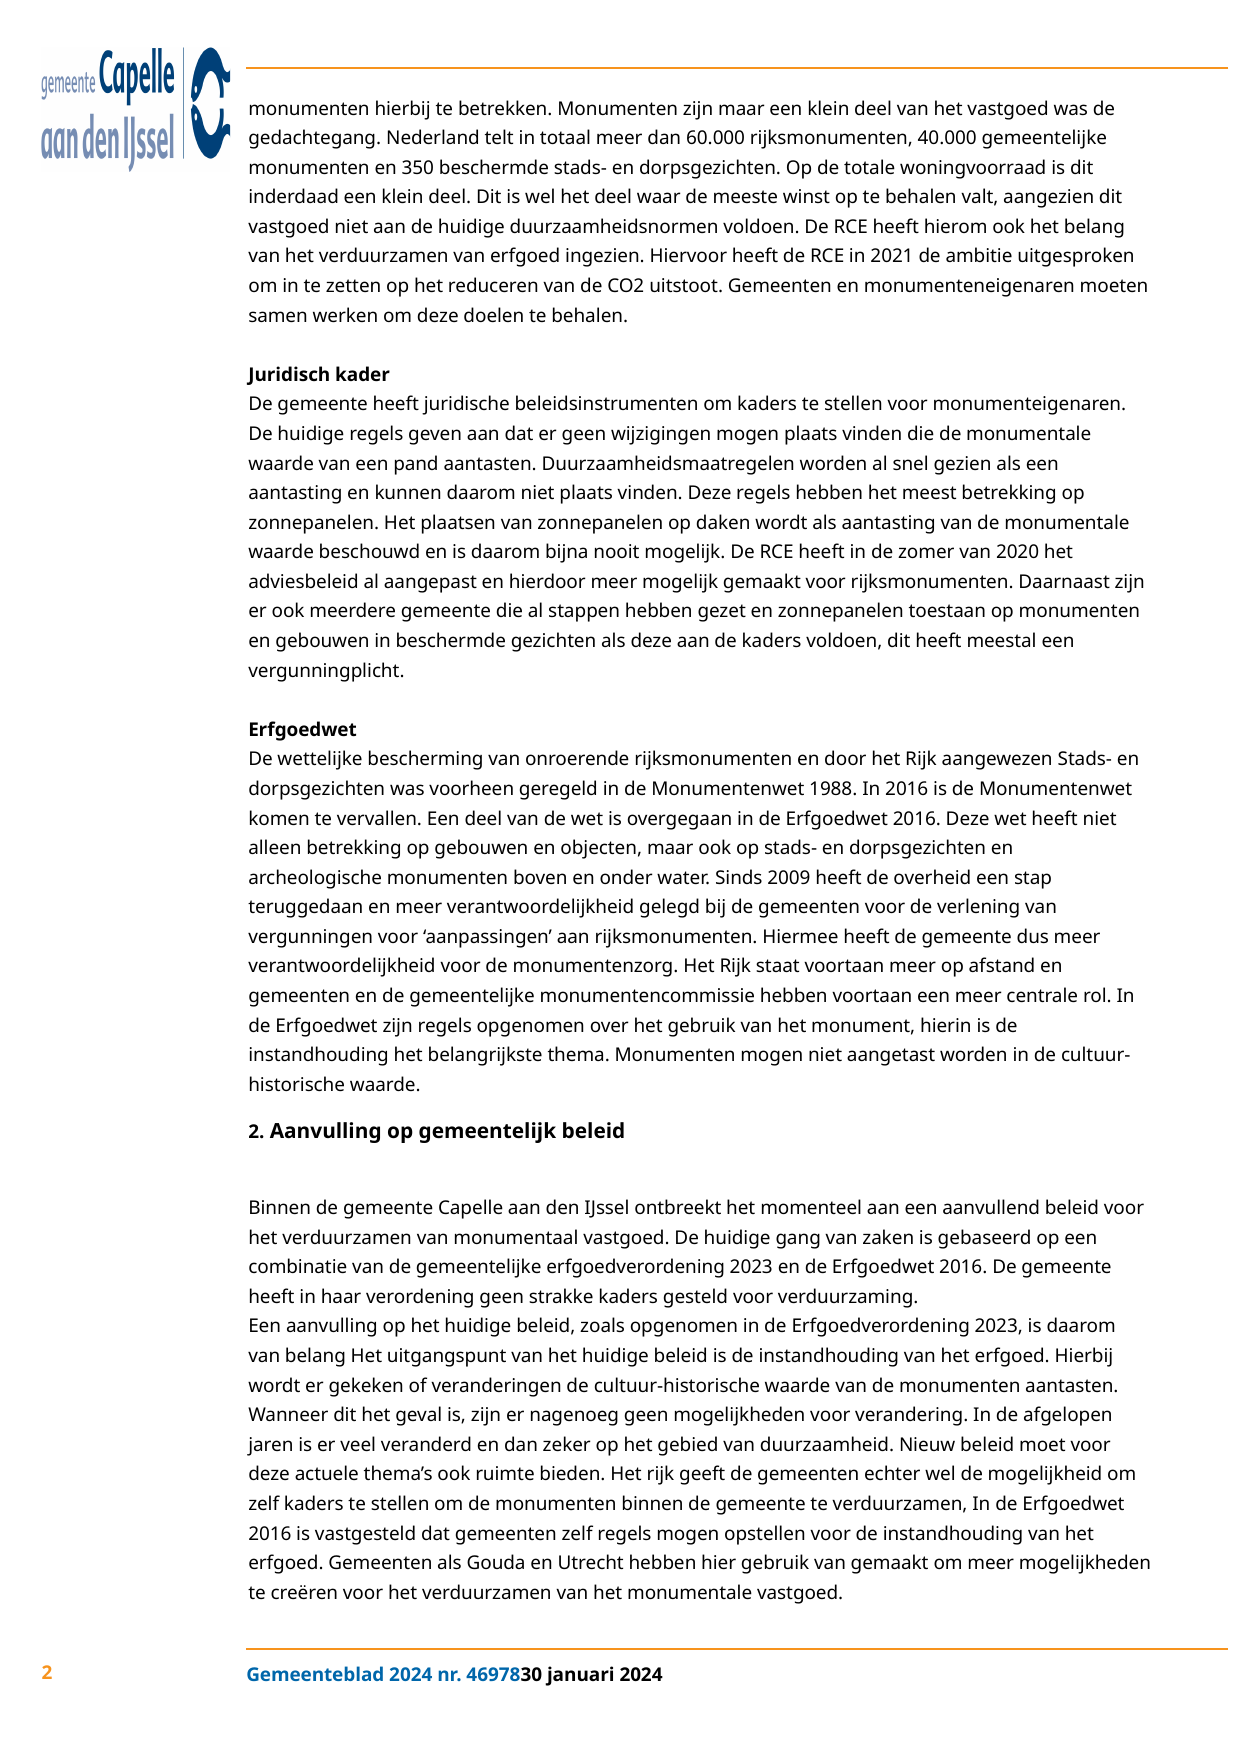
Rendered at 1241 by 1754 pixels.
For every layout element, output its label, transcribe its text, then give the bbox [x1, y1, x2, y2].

text 2. Aanvulling op gemeentelijk beleid [248, 1117, 1152, 1145]
text monumenten hierbij te betrekken. Monumenten zijn maar een klein deel van het vastgoed was de gedachtegang. Nederland telt in totaal meer dan 60.000 rijksmonumenten, 40.000 gemeentelijke monumenten en 350 beschermde stads- en dorpsgezichten. Op de totale woningvoorraad is dit inderdaad een klein deel. Dit is wel het deel waar de meeste winst op te behalen valt, aangezien dit vastgoed niet aan de huidige duurzaamheidsnormen voldoen. De RCE heeft hierom ook het belang van het verduurzamen van erfgoed ingezien. Hiervoor heeft de RCE in 2021 de ambitie uitgesproken om in te zetten op het reduceren van de CO2 uitstoot. Gemeenten en monumenteneigenaren moeten samen werken om deze doelen te behalen. [248, 95, 1152, 328]
text Erfgoedwet [248, 716, 1152, 742]
text De gemeente heeft juridische beleidsinstrumenten om kaders te stellen voor monumenteigenaren. De huidige regels geven aan dat er geen wijzigingen mogen plaats vinden die de monumentale waarde van een pand aantasten. Duurzaamheidsmaatregelen worden al snel gezien als een aantasting en kunnen daarom niet plaats vinden. Deze regels hebben het meest betrekking op zonnepanelen. Het plaatsen van zonnepanelen op daken wordt als aantasting van de monumentale waarde beschouwd en is daarom bijna nooit mogelijk. De RCE heeft in de zomer van 2020 het adviesbeleid al aangepast en hierdoor meer mogelijk gemaakt voor rijksmonumenten. Daarnaast zijn er ook meerdere gemeente die al stappen hebben gezet en zonnepanelen toestaan op monumenten en gebouwen in beschermde gezichten als deze aan de kaders voldoen, dit heeft meestal een vergunningplicht. [248, 391, 1152, 683]
text De wettelijke bescherming van onroerende rijksmonumenten en door het Rijk aangewezen Stads- en dorpsgezichten was voorheen geregeld in de Monumentenwet 1988. In 2016 is de Monumentenwet komen te vervallen. Een deel van de wet is overgegaan in de Erfgoedwet 2016. Deze wet heeft niet alleen betrekking op gebouwen en objecten, maar ook op stads- en dorpsgezichten en archeologische monumenten boven en onder water. Sinds 2009 heeft de overheid een stap teruggedaan en meer verantwoordelijkheid gelegd bij de gemeenten voor de verlening van vergunningen voor ‘aanpassingen’ aan rijksmonumenten. Hiermee heeft de gemeente dus meer verantwoordelijkheid voor de monumentenzorg. Het Rijk staat voortaan meer op afstand en gemeenten en de gemeentelijke monumentencommissie hebben voortaan een meer centrale rol. In de Erfgoedwet zijn regels opgenomen over het gebruik van het monument, hierin is de instandhouding het belangrijkste thema. Monumenten mogen niet aangetast worden in de cultuur-historische waarde. [248, 746, 1152, 1097]
text Binnen de gemeente Capelle aan den IJssel ontbreekt het momenteel aan een aanvullend beleid voor het verduurzamen van monumentaal vastgoed. De huidige gang van zaken is gebaseerd op een combinatie van de gemeentelijke erfgoedverordening 2023 en de Erfgoedwet 2016. De gemeente heeft in haar verordening geen strakke kaders gesteld voor verduurzaming. [248, 1194, 1152, 1309]
text Juridisch kader [248, 361, 1152, 387]
text Een aanvulling op het huidige beleid, zoals opgenomen in de Erfgoedverordening 2023, is daarom van belang Het uitgangspunt van het huidige beleid is de instandhouding van het erfgoed. Hierbij wordt er gekeken of veranderingen de cultuur-historische waarde van de monumenten aantasten. Wanneer dit het geval is, zijn er nagenoeg geen mogelijkheden voor verandering. In de afgelopen jaren is er veel veranderd en dan zeker op het gebied van duurzaamheid. Nieuw beleid moet voor deze actuele thema’s ook ruimte bieden. Het rijk geeft de gemeenten echter wel de mogelijkheid om zelf kaders te stellen om de monumenten binnen de gemeente te verduurzamen, In de Erfgoedwet 2016 is vastgesteld dat gemeenten zelf regels mogen opstellen voor de instandhouding van het erfgoed. Gemeenten als Gouda en Utrecht hebben hier gebruik van gemaakt om meer mogelijkheden te creëren voor het verduurzamen van het monumentale vastgoed. [248, 1313, 1152, 1605]
picture [41, 47, 231, 172]
